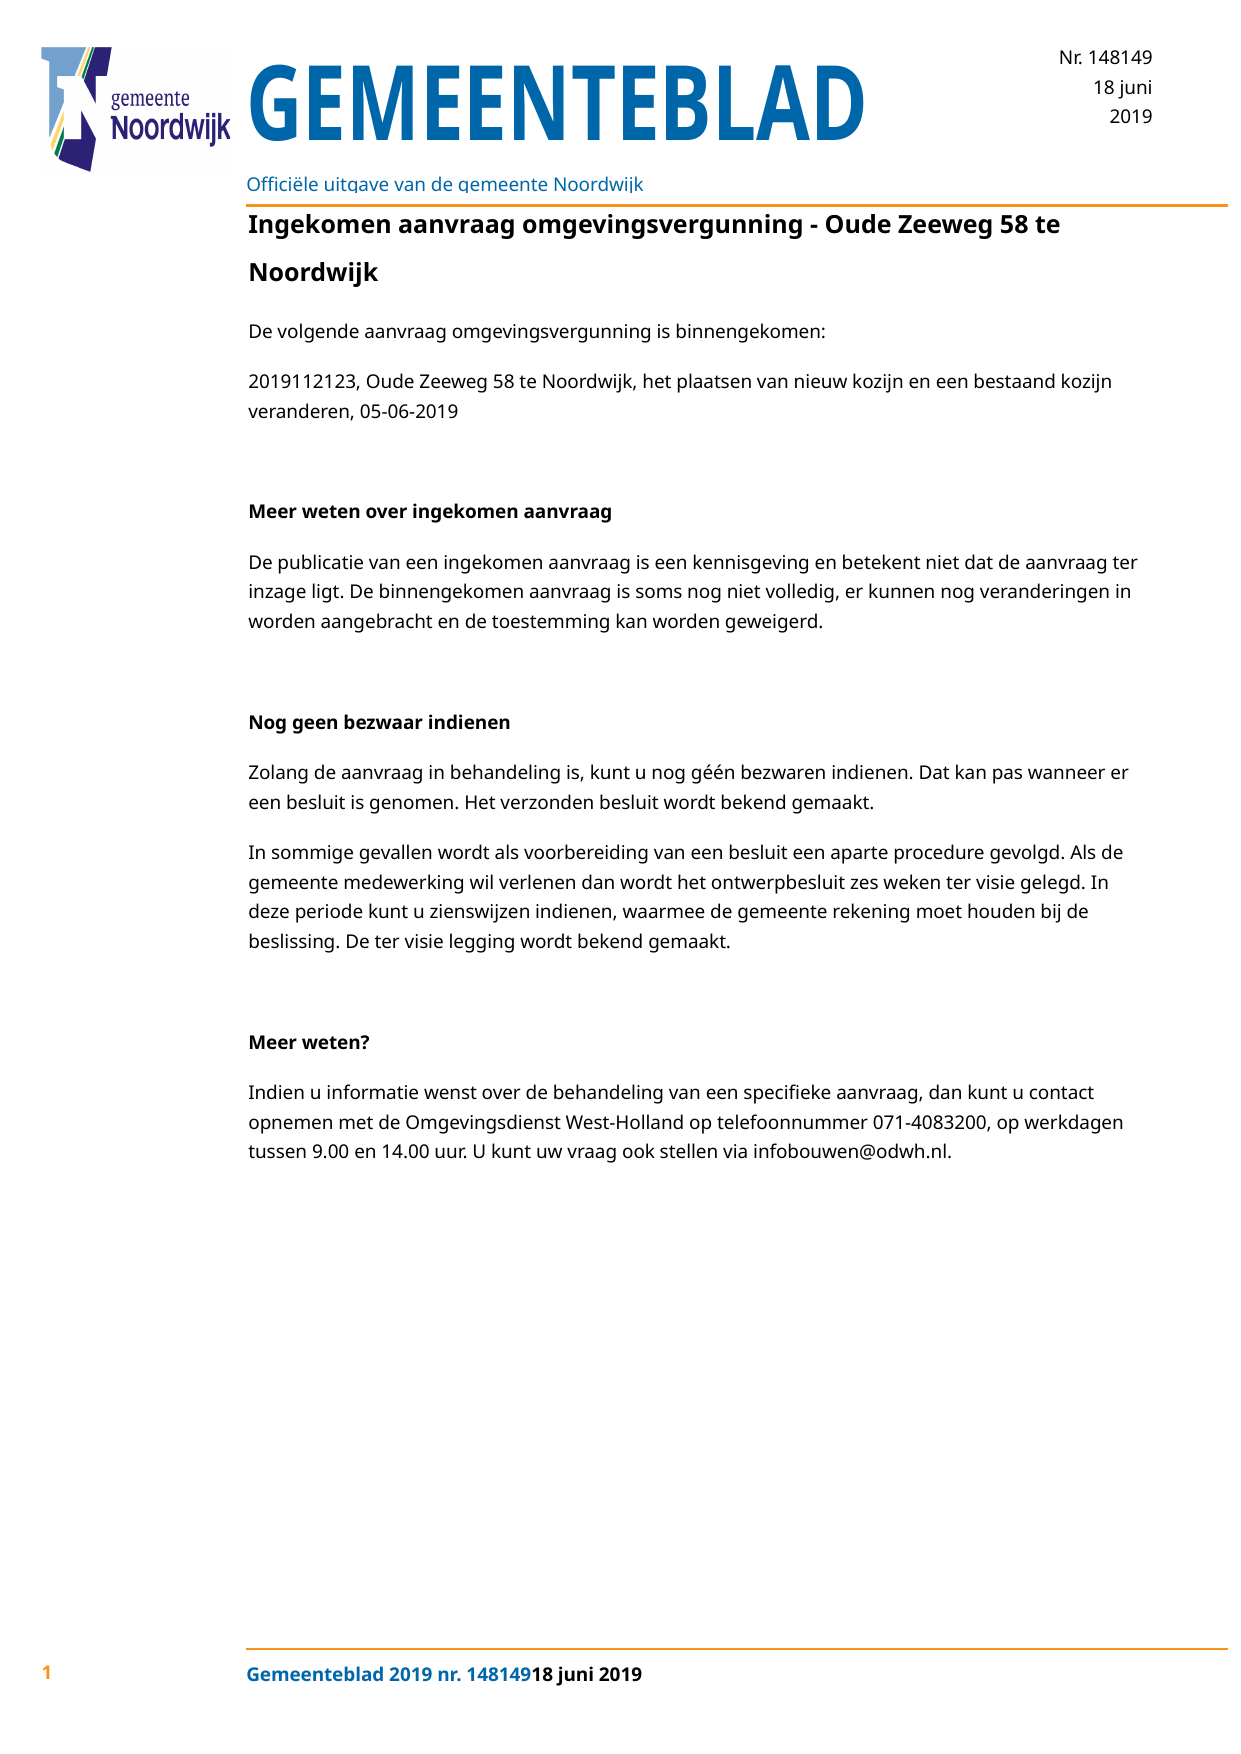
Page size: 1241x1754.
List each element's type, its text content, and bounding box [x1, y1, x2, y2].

text Meer weten over ingekomen aanvraag [248, 499, 1152, 524]
text 2019112123, Oude Zeeweg 58 te Noordwijk, het plaatsen van nieuw kozijn en een bestaand kozijn veranderen, 05-06-2019 [248, 368, 1152, 424]
text Zolang de aanvraag in behandeling is, kunt u nog géén bezwaren indienen. Dat kan pas wanneer er een besluit is genomen. Het verzonden besluit wordt bekend gemaakt. [248, 759, 1152, 815]
text In sommige gevallen wordt als voorbereiding van een besluit een aparte procedure gevolgd. Als de gemeente medewerking wil verlenen dan wordt het ontwerpbesluit zes weken ter visie gelegd. In deze periode kunt u zienswijzen indienen, waarmee de gemeente rekening moet houden bij de beslissing. De ter visie legging wordt bekend gemaakt. [248, 839, 1152, 954]
text De volgende aanvraag omgevingsvergunning is binnengekomen: [248, 318, 1152, 344]
text Indien u informatie wenst over de behandeling van een specifieke aanvraag, dan kunt u contact opnemen met de Omgevingsdienst West-Holland op telefoonnummer 071-4083200, op werkdagen tussen 9.00 en 14.00 uur. U kunt uw vraag ook stellen via infobouwen@odwh.nl. [248, 1079, 1152, 1164]
text Meer weten? [248, 1029, 1152, 1055]
text Nog geen bezwaar indienen [248, 709, 1152, 735]
picture [41, 47, 231, 172]
text Ingekomen aanvraag omgevingsvergunning - Oude Zeeweg 58 te Noordwijk [248, 207, 1152, 288]
text De publicatie van een ingekomen aanvraag is een kennisgeving en betekent niet dat de aanvraag ter inzage ligt. De binnengekomen aanvraag is soms nog niet volledig, er kunnen nog veranderingen in worden aangebracht en de toestemming kan worden geweigerd. [248, 549, 1152, 634]
